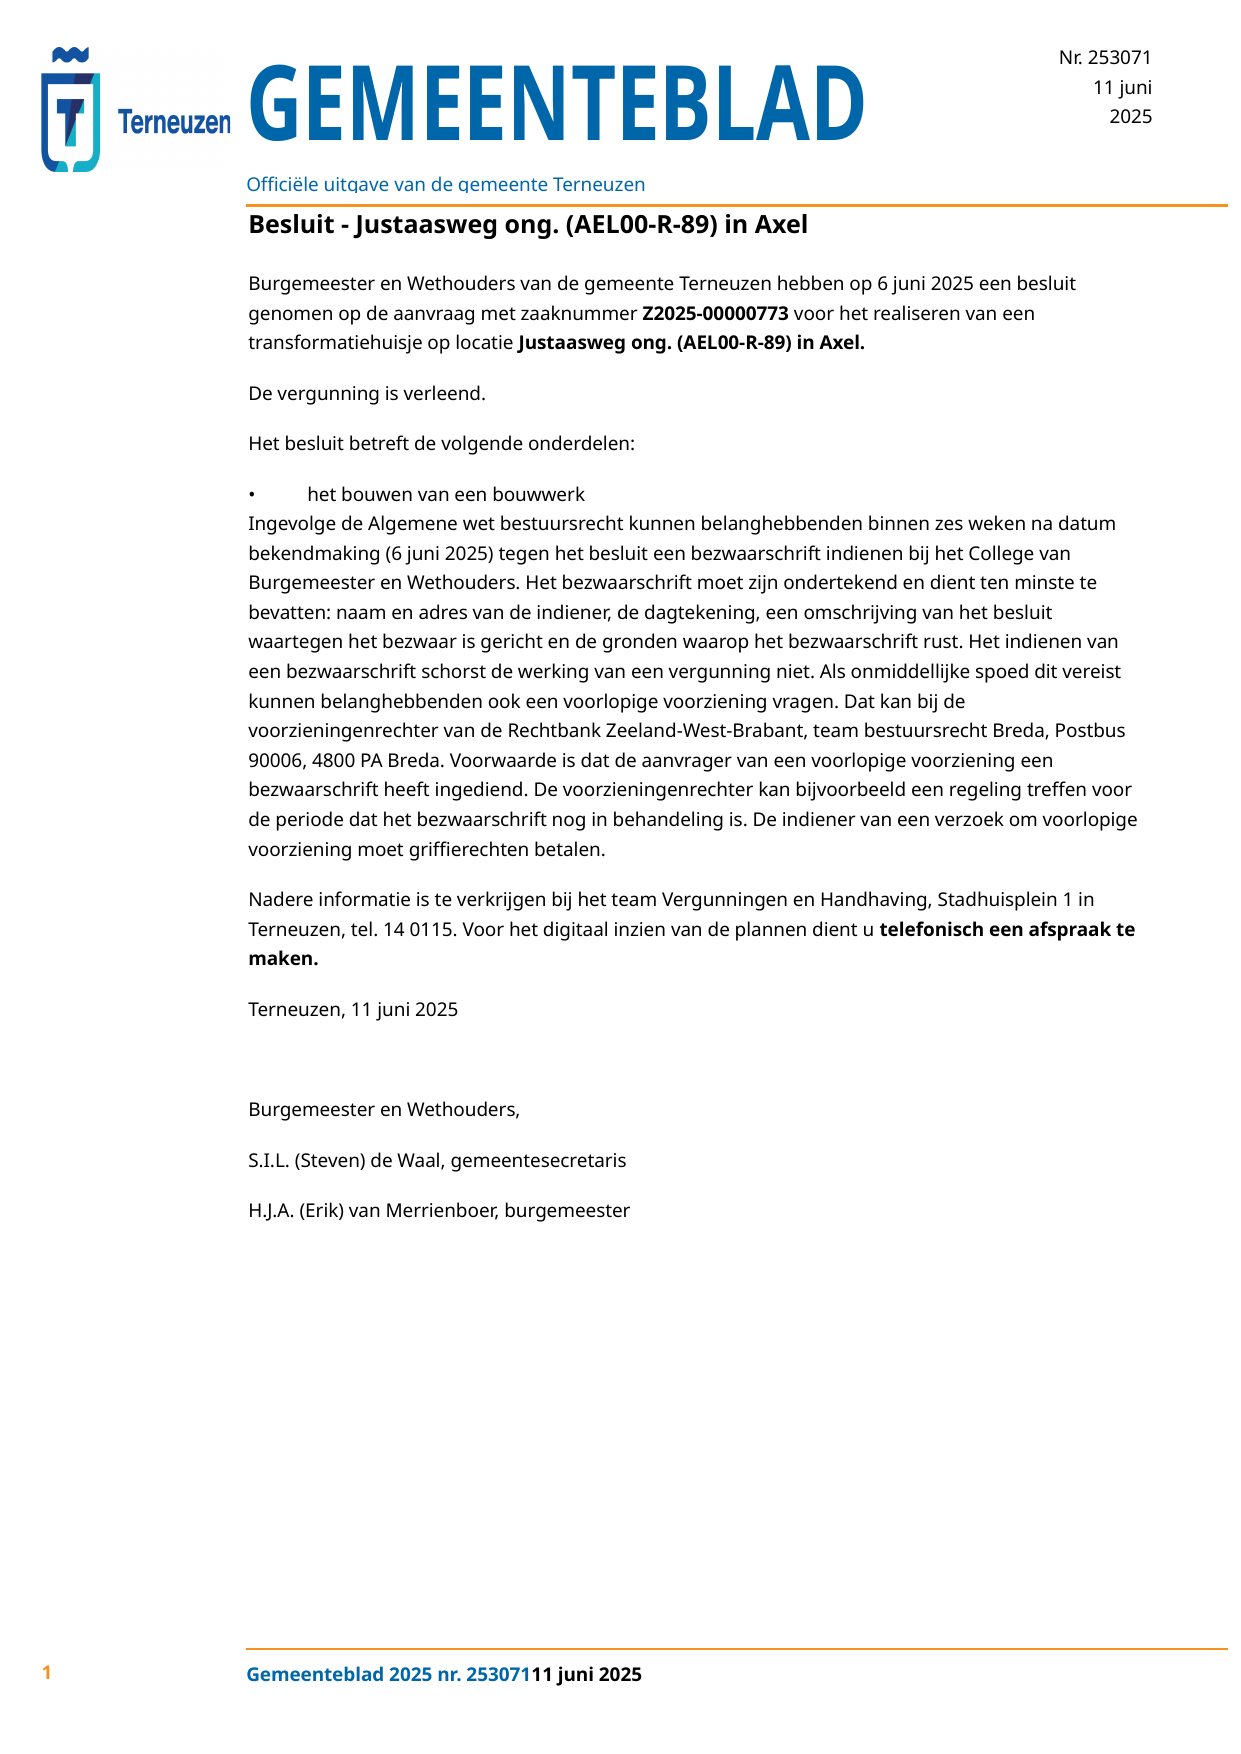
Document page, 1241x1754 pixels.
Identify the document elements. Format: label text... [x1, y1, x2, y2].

text Terneuzen, 11 juni 2025 [248, 996, 1152, 1021]
text Nadere informatie is te verkrijgen bij het team Vergunningen en Handhaving, Stadhuisplein 1 in Terneuzen, tel. 14 0115. Voor het digitaal inzien van de plannen dient u telefonisch een afspraak te maken. [248, 886, 1152, 971]
text Burgemeester en Wethouders van de gemeente Terneuzen hebben op 6 juni 2025 een besluit genomen op de aanvraag met zaaknummer Z2025-00000773 voor het realiseren van een transformatiehuisje op locatie Justaasweg ong. (AEL00-R-89) in Axel. [248, 270, 1152, 355]
list het bouwen van een bouwwerk [248, 481, 1152, 506]
text Burgemeester en Wethouders, [248, 1097, 1152, 1122]
text S.I.L. (Steven) de Waal, gemeentesecretaris [248, 1147, 1152, 1173]
picture [41, 47, 231, 172]
text Ingevolge de Algemene wet bestuursrecht kunnen belanghebbenden binnen zes weken na datum bekendmaking (6 juni 2025) tegen het besluit een bezwaarschrift indienen bij het College van Burgemeester en Wethouders. Het bezwaarschrift moet zijn ondertekend en dient ten minste te bevatten: naam en adres van de indiener, de dagtekening, een omschrijving van het besluit waartegen het bezwaar is gericht en de gronden waarop het bezwaarschrift rust. Het indienen van een bezwaarschrift schorst de werking van een vergunning niet. Als onmiddellijke spoed dit vereist kunnen belanghebbenden ook een voorlopige voorziening vragen. Dat kan bij de voorzieningenrechter van de Rechtbank Zeeland-West-Brabant, team bestuursrecht Breda, Postbus 90006, 4800 PA Breda. Voorwaarde is dat de aanvrager van een voorlopige voorziening een bezwaarschrift heeft ingediend. De voorzieningenrechter kan bijvoorbeeld een regeling treffen voor de periode dat het bezwaarschrift nog in behandeling is. De indiener van een verzoek om voorlopige voorziening moet griffierechten betalen. [248, 510, 1152, 861]
text Het besluit betreft de volgende onderdelen: [248, 430, 1152, 456]
text Besluit - Justaasweg ong. (AEL00-R-89) in Axel [248, 207, 1152, 241]
text H.J.A. (Erik) van Merrienboer, burgemeester [248, 1197, 1152, 1223]
text De vergunning is verleend. [248, 380, 1152, 406]
